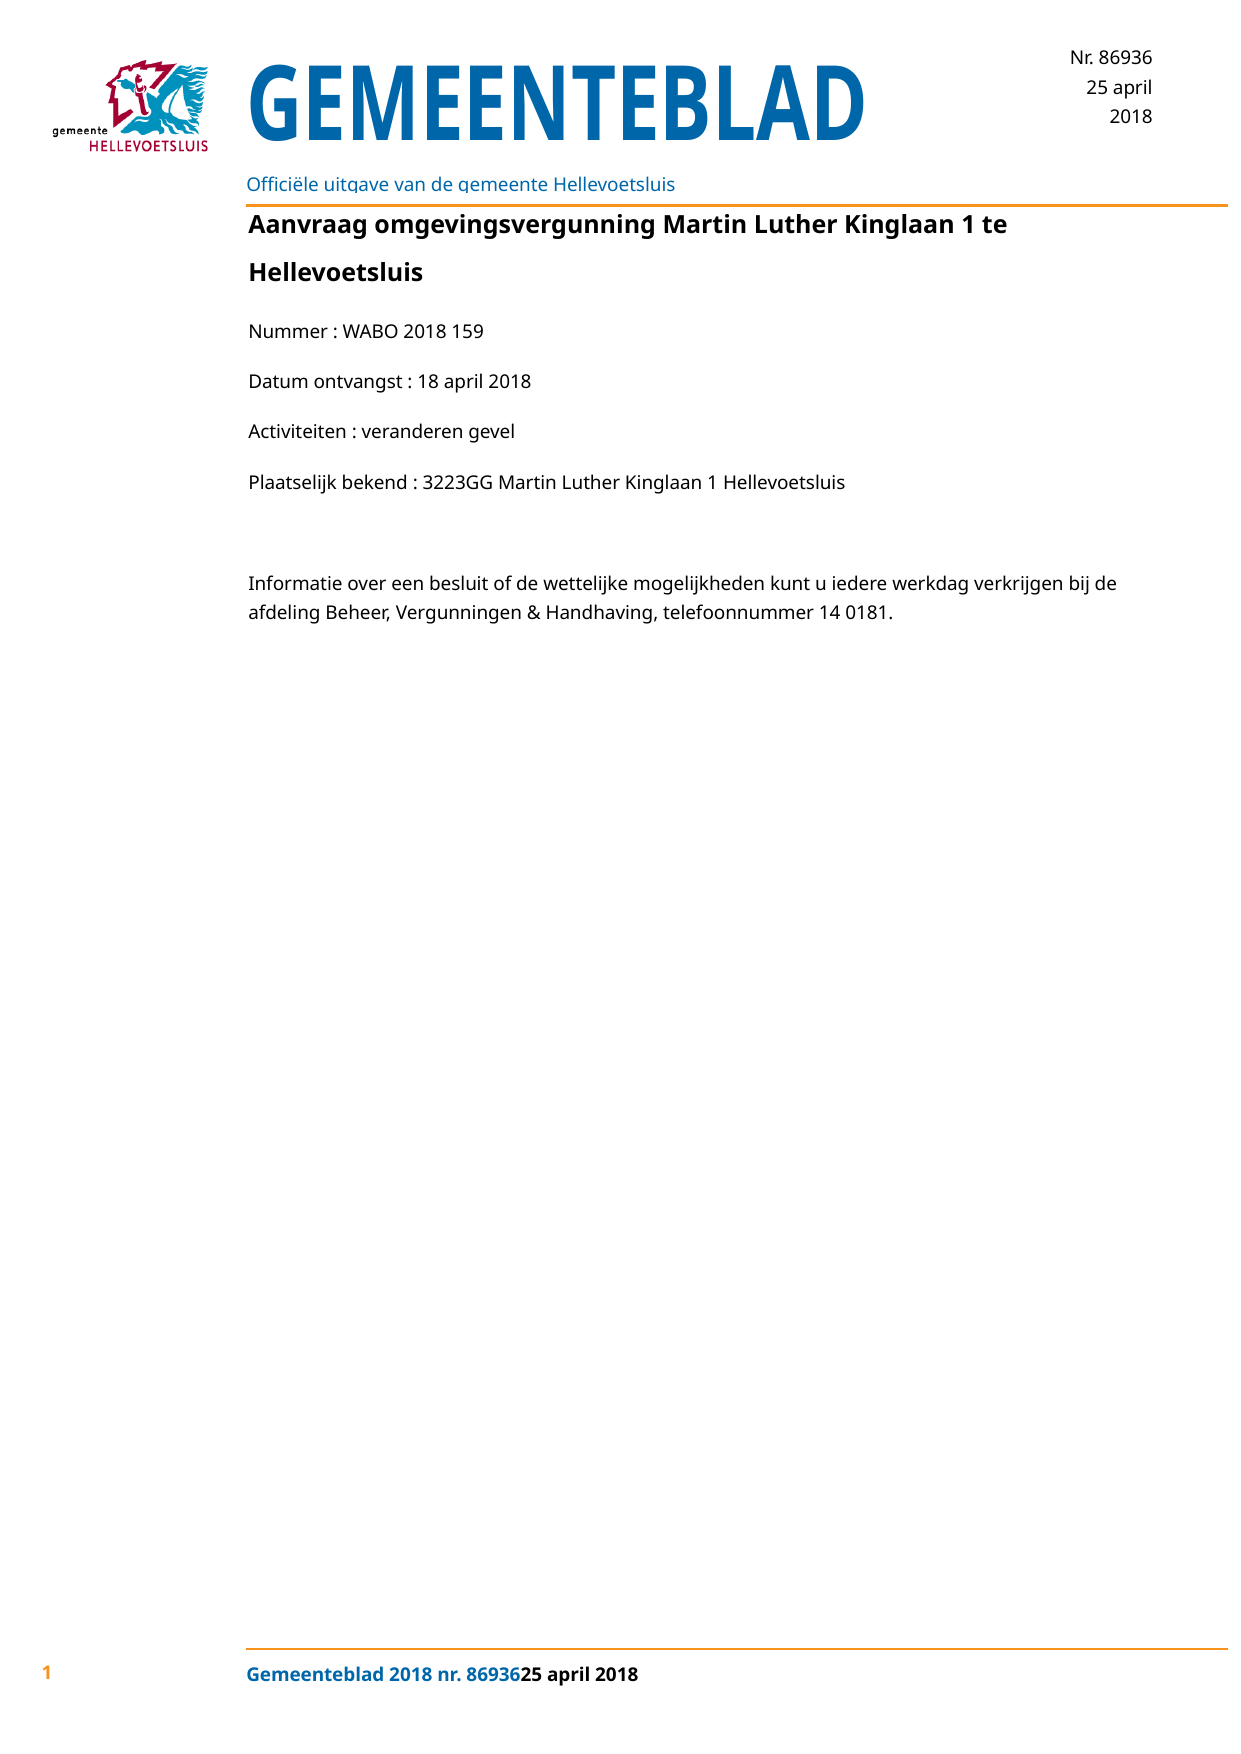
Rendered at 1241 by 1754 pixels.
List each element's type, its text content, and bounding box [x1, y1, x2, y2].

text Activiteiten : veranderen gevel [248, 419, 1152, 444]
text Nummer : WABO 2018 159 [248, 318, 1152, 344]
text Aanvraag omgevingsvergunning Martin Luther Kinglaan 1 te Hellevoetsluis [248, 207, 1152, 288]
text Datum ontvangst : 18 april 2018 [248, 368, 1152, 394]
text Plaatselijk bekend : 3223GG Martin Luther Kinglaan 1 Hellevoetsluis [248, 469, 1152, 495]
text Informatie over een besluit of de wettelijke mogelijkheden kunt u iedere werkdag verkrijgen bij de afdeling Beheer, Vergunningen & Handhaving, telefoonnummer 14 0181. [248, 570, 1152, 625]
picture [41, 47, 231, 172]
